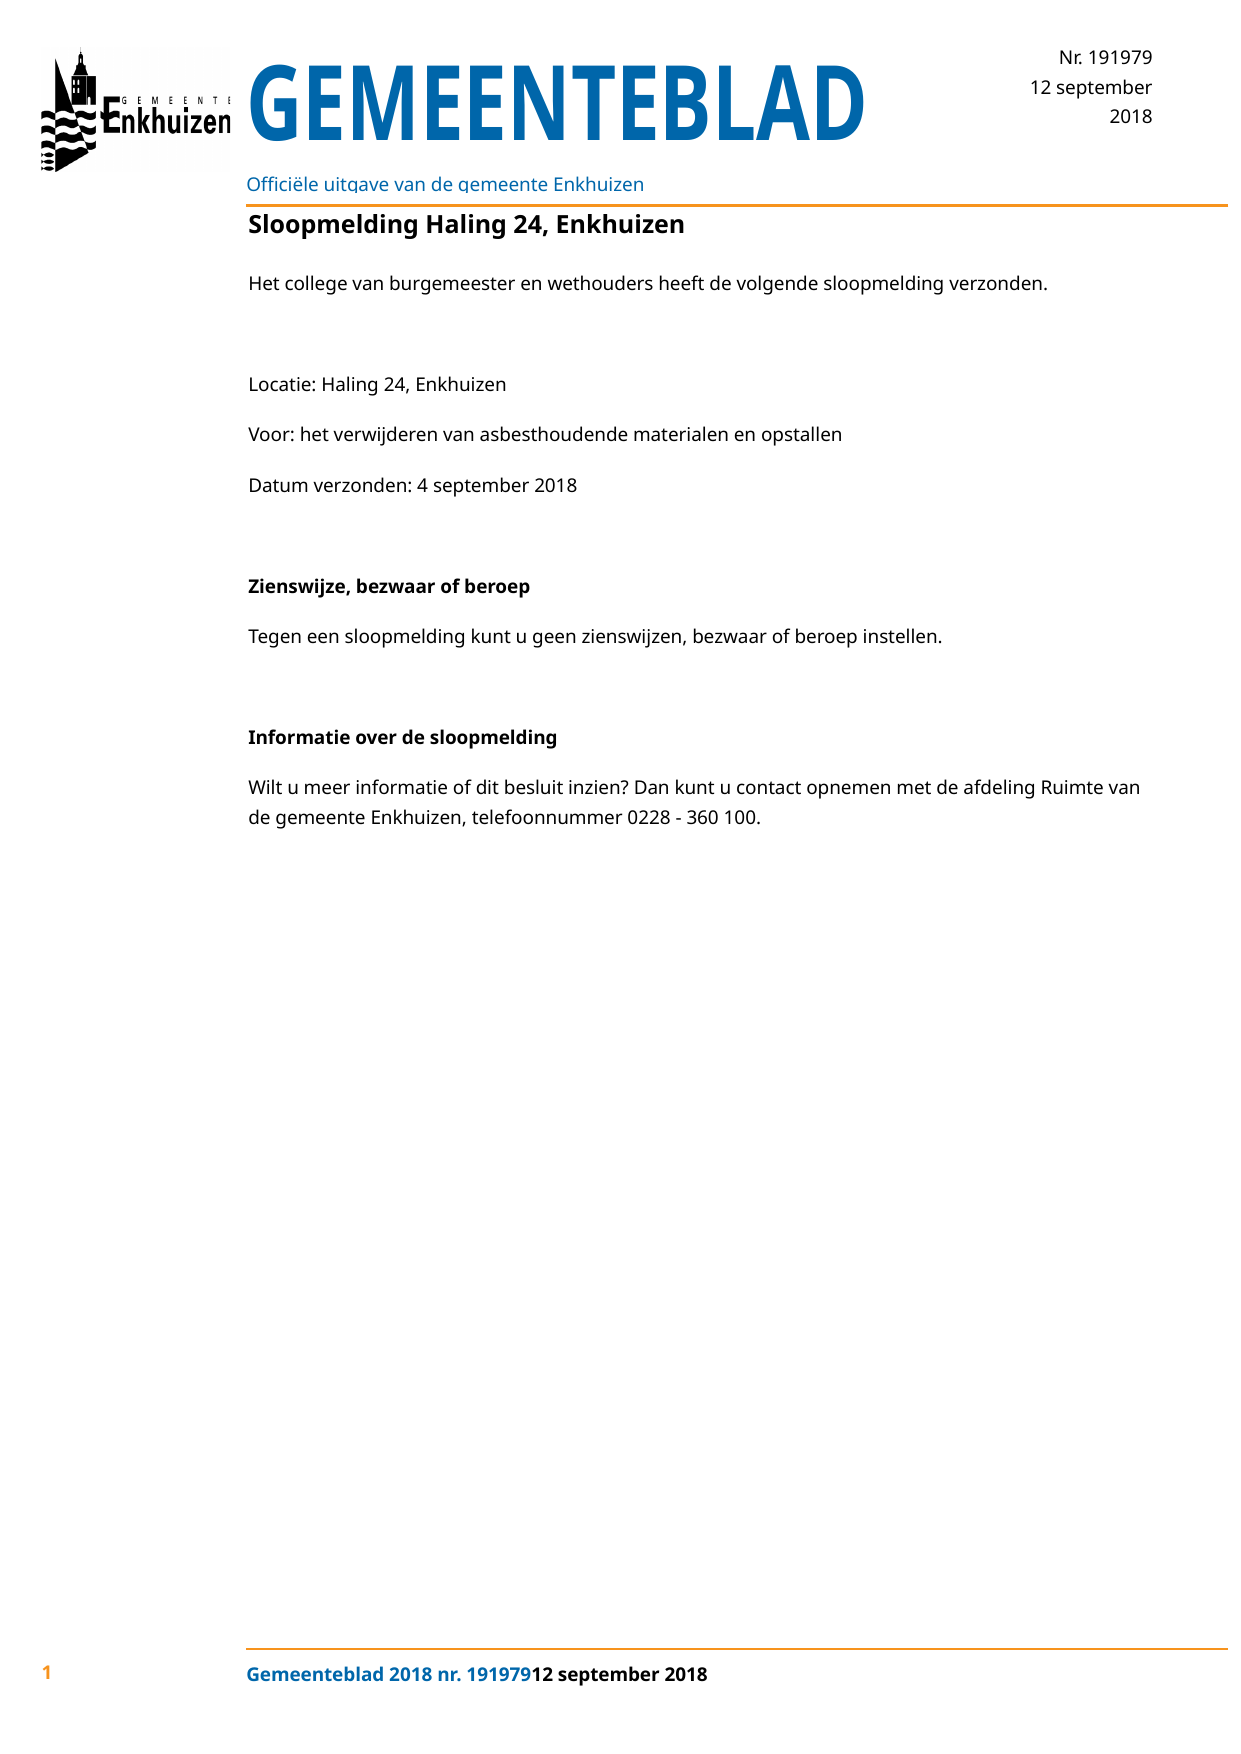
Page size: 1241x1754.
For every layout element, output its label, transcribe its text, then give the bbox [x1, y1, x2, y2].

text Sloopmelding Haling 24, Enkhuizen [248, 207, 1152, 241]
text Locatie: Haling 24, Enkhuizen [248, 371, 1152, 397]
text Informatie over de sloopmelding [248, 724, 1152, 750]
text Wilt u meer informatie of dit besluit inzien? Dan kunt u contact opnemen met de afdeling Ruimte van de gemeente Enkhuizen, telefoonnummer 0228 - 360 100. [248, 774, 1152, 830]
text Het college van burgemeester en wethouders heeft de volgende sloopmelding verzonden. [248, 270, 1152, 296]
text Datum verzonden: 4 september 2018 [248, 472, 1152, 498]
text Zienswijze, bezwaar of beroep [248, 573, 1152, 598]
text Voor: het verwijderen van asbesthoudende materialen en opstallen [248, 422, 1152, 447]
text Tegen een sloopmelding kunt u geen zienswijzen, bezwaar of beroep instellen. [248, 623, 1152, 649]
picture [41, 47, 231, 172]
